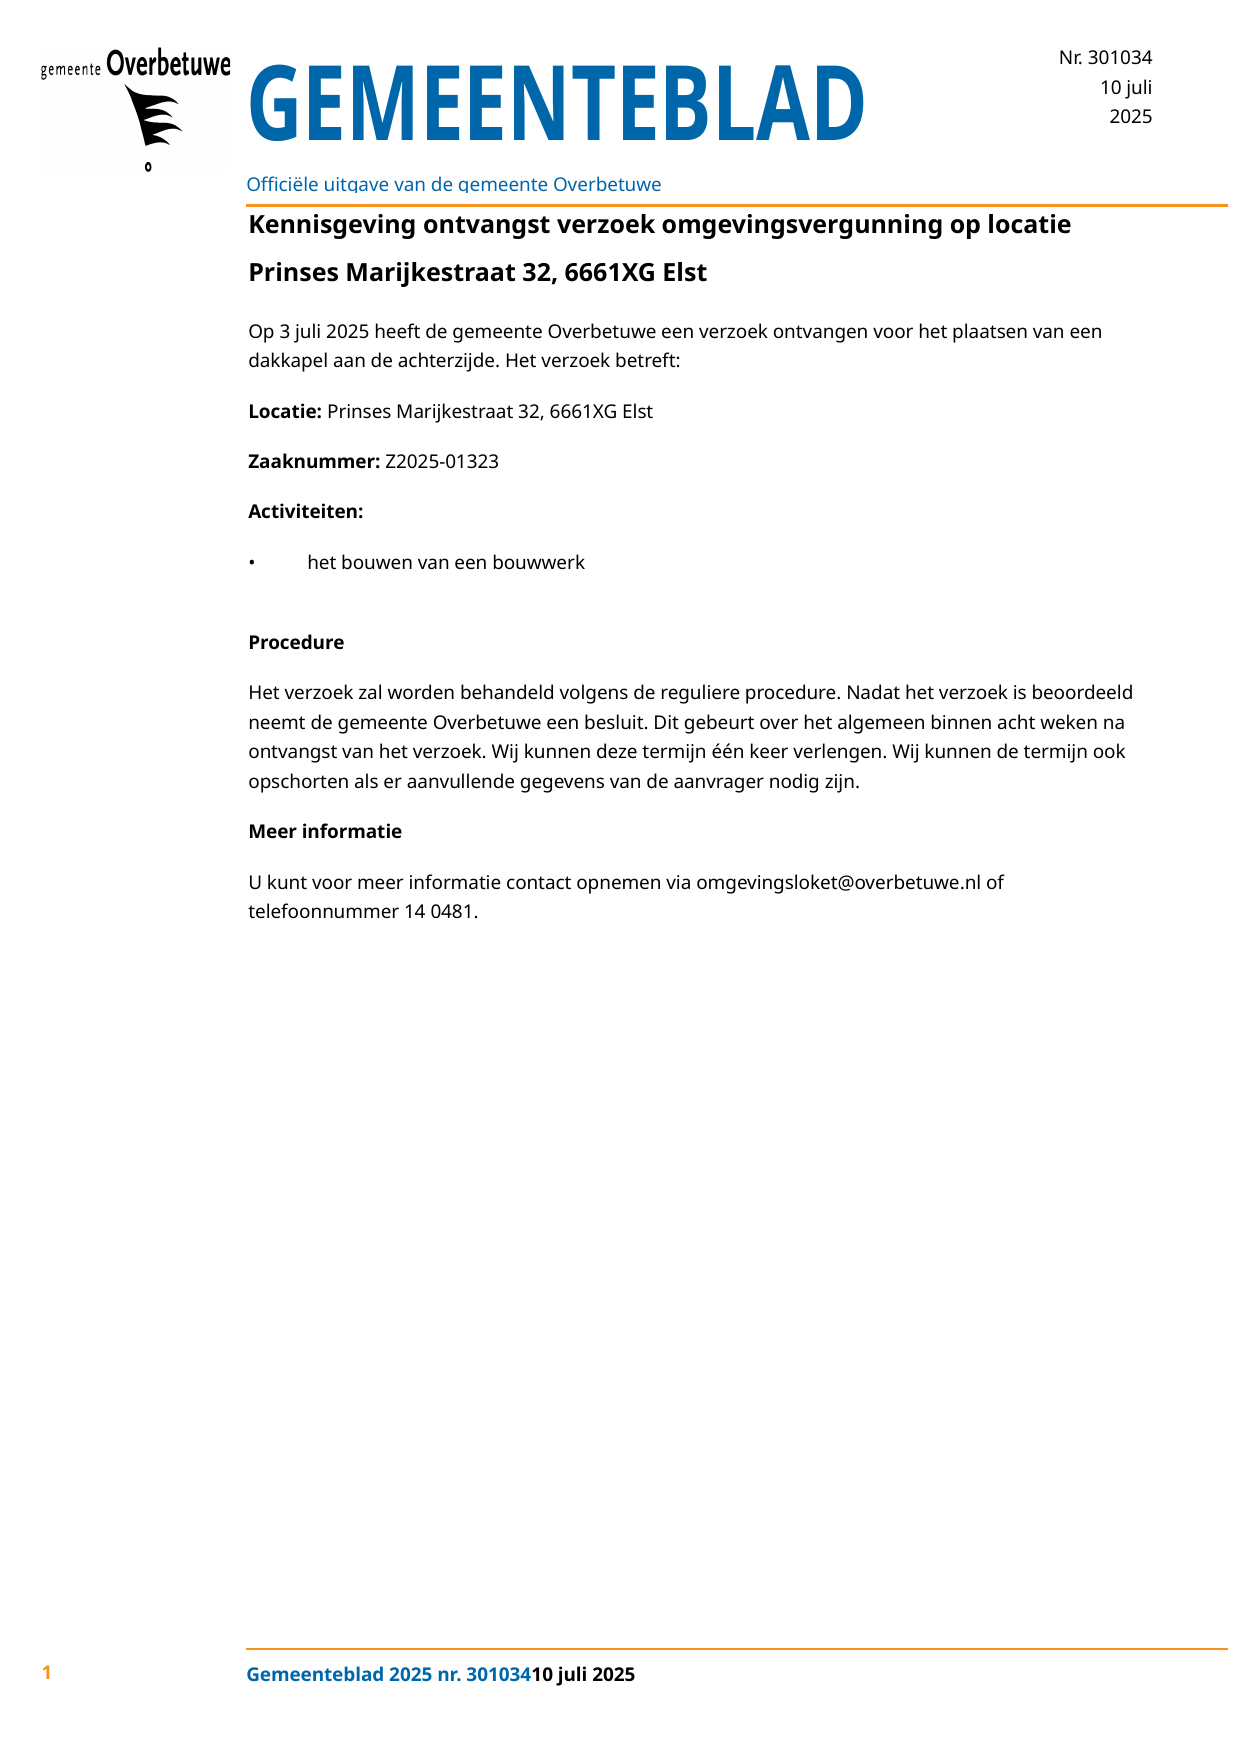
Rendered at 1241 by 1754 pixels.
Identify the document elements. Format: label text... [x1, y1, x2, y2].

text Zaaknummer: Z2025-01323 [248, 448, 1152, 474]
picture [41, 47, 231, 172]
list het bouwen van een bouwwerk [248, 549, 1152, 575]
text Locatie: Prinses Marijkestraat 32, 6661XG Elst [248, 398, 1152, 424]
text Het verzoek zal worden behandeld volgens de reguliere procedure. Nadat het verzoek is beoordeeld neemt de gemeente Overbetuwe een besluit. Dit gebeurt over het algemeen binnen acht weken na ontvangst van het verzoek. Wij kunnen deze termijn één keer verlengen. Wij kunnen de termijn ook opschorten als er aanvullende gegevens van de aanvrager nodig zijn. [248, 679, 1152, 794]
text Activiteiten: [248, 499, 1152, 524]
text Meer informatie [248, 819, 1152, 844]
text Procedure [248, 629, 1152, 655]
text U kunt voor meer informatie contact opnemen via omgevingsloket@overbetuwe.nl of telefoonnummer 14 0481. [248, 869, 1152, 924]
text Op 3 juli 2025 heeft de gemeente Overbetuwe een verzoek ontvangen voor het plaatsen van een dakkapel aan de achterzijde. Het verzoek betreft: [248, 318, 1152, 373]
text Kennisgeving ontvangst verzoek omgevingsvergunning op locatie Prinses Marijkestraat 32, 6661XG Elst [248, 207, 1152, 288]
